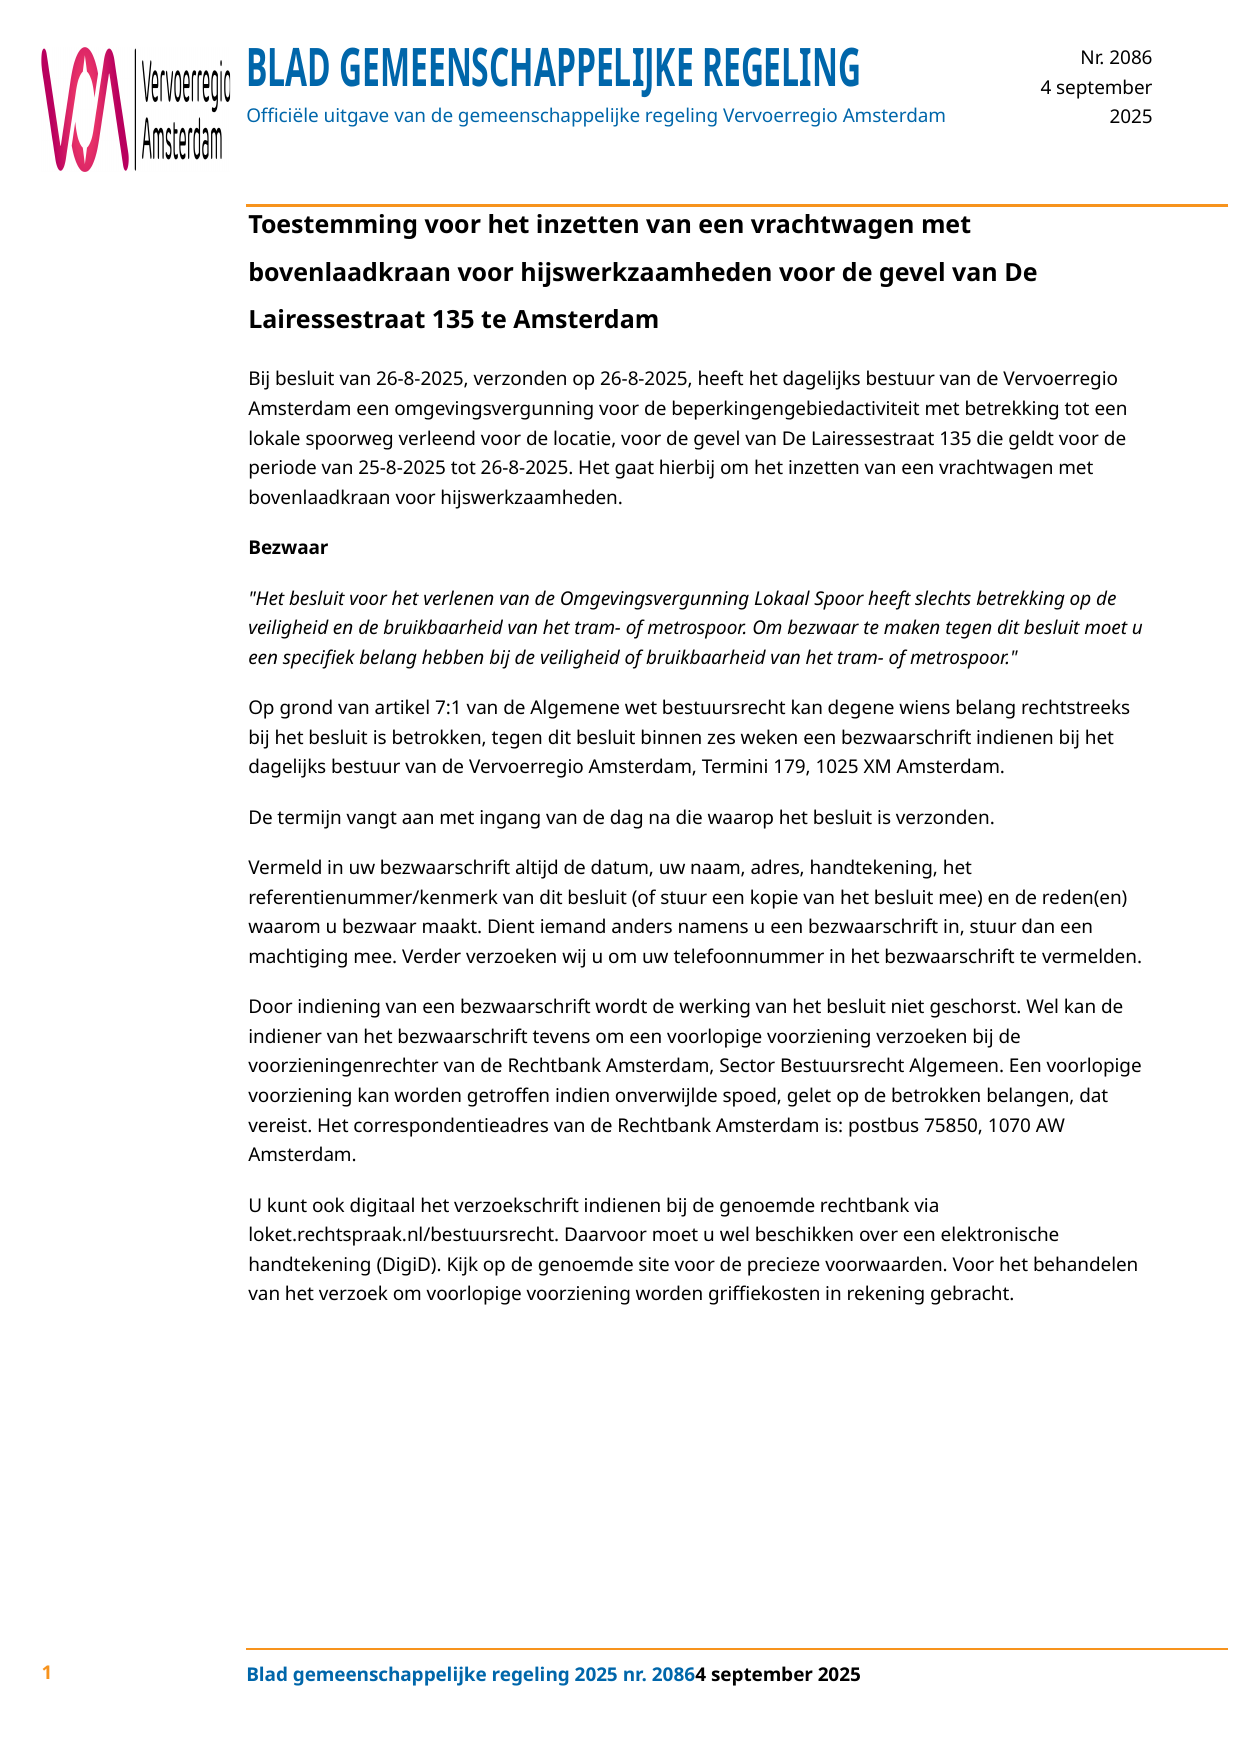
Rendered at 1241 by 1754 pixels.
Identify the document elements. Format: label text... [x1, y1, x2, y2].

text "Het besluit voor het verlenen van de Omgevingsvergunning Lokaal Spoor heeft slechts betrekking op de veiligheid en de bruikbaarheid van het tram- of metrospoor. Om bezwaar te maken tegen dit besluit moet u een specifiek belang hebben bij de veiligheid of bruikbaarheid van het tram- of metrospoor." [248, 585, 1152, 669]
text Op grond van artikel 7:1 van de Algemene wet bestuursrecht kan degene wiens belang rechtstreeks bij het besluit is betrokken, tegen dit besluit binnen zes weken een bezwaarschrift indienen bij het dagelijks bestuur van de Vervoerregio Amsterdam, Termini 179, 1025 XM Amsterdam. [248, 694, 1152, 779]
text De termijn vangt aan met ingang van de dag na die waarop het besluit is verzonden. [248, 804, 1152, 829]
picture [41, 47, 231, 172]
text Door indiening van een bezwaarschrift wordt de werking van het besluit niet geschorst. Wel kan de indiener van het bezwaarschrift tevens om een voorlopige voorziening verzoeken bij de voorzieningenrechter van de Rechtbank Amsterdam, Sector Bestuursrecht Algemeen. Een voorlopige voorziening kan worden getroffen indien onverwijlde spoed, gelet op de betrokken belangen, dat vereist. Het correspondentieadres van de Rechtbank Amsterdam is: postbus 75850, 1070 AW Amsterdam. [248, 993, 1152, 1167]
text Bij besluit van 26-8-2025, verzonden op 26-8-2025, heeft het dagelijks bestuur van de Vervoerregio Amsterdam een omgevingsvergunning voor de beperkingengebiedactiviteit met betrekking tot een lokale spoorweg verleend voor de locatie, voor de gevel van De Lairessestraat 135 die geldt voor de periode van 25-8-2025 tot 26-8-2025. Het gaat hierbij om het inzetten van een vrachtwagen met bovenlaadkraan voor hijswerkzaamheden. [248, 366, 1152, 509]
text Toestemming voor het inzetten van een vrachtwagen met bovenlaadkraan voor hijswerkzaamheden voor de gevel van De Lairessestraat 135 te Amsterdam [248, 207, 1152, 336]
text Bezwaar [248, 534, 1152, 560]
text U kunt ook digitaal het verzoekschrift indienen bij de genoemde rechtbank via loket.rechtspraak.nl/bestuursrecht. Daarvoor moet u wel beschikken over een elektronische handtekening (DigiD). Kijk op de genoemde site voor de precieze voorwaarden. Voor het behandelen van het verzoek om voorlopige voorziening worden griffiekosten in rekening gebracht. [248, 1192, 1152, 1306]
text Vermeld in uw bezwaarschrift altijd de datum, uw naam, adres, handtekening, het referentienummer/kenmerk van dit besluit (of stuur een kopie van het besluit mee) en de reden(en) waarom u bezwaar maakt. Dient iemand anders namens u een bezwaarschrift in, stuur dan een machtiging mee. Verder verzoeken wij u om uw telefoonnummer in het bezwaarschrift te vermelden. [248, 854, 1152, 969]
